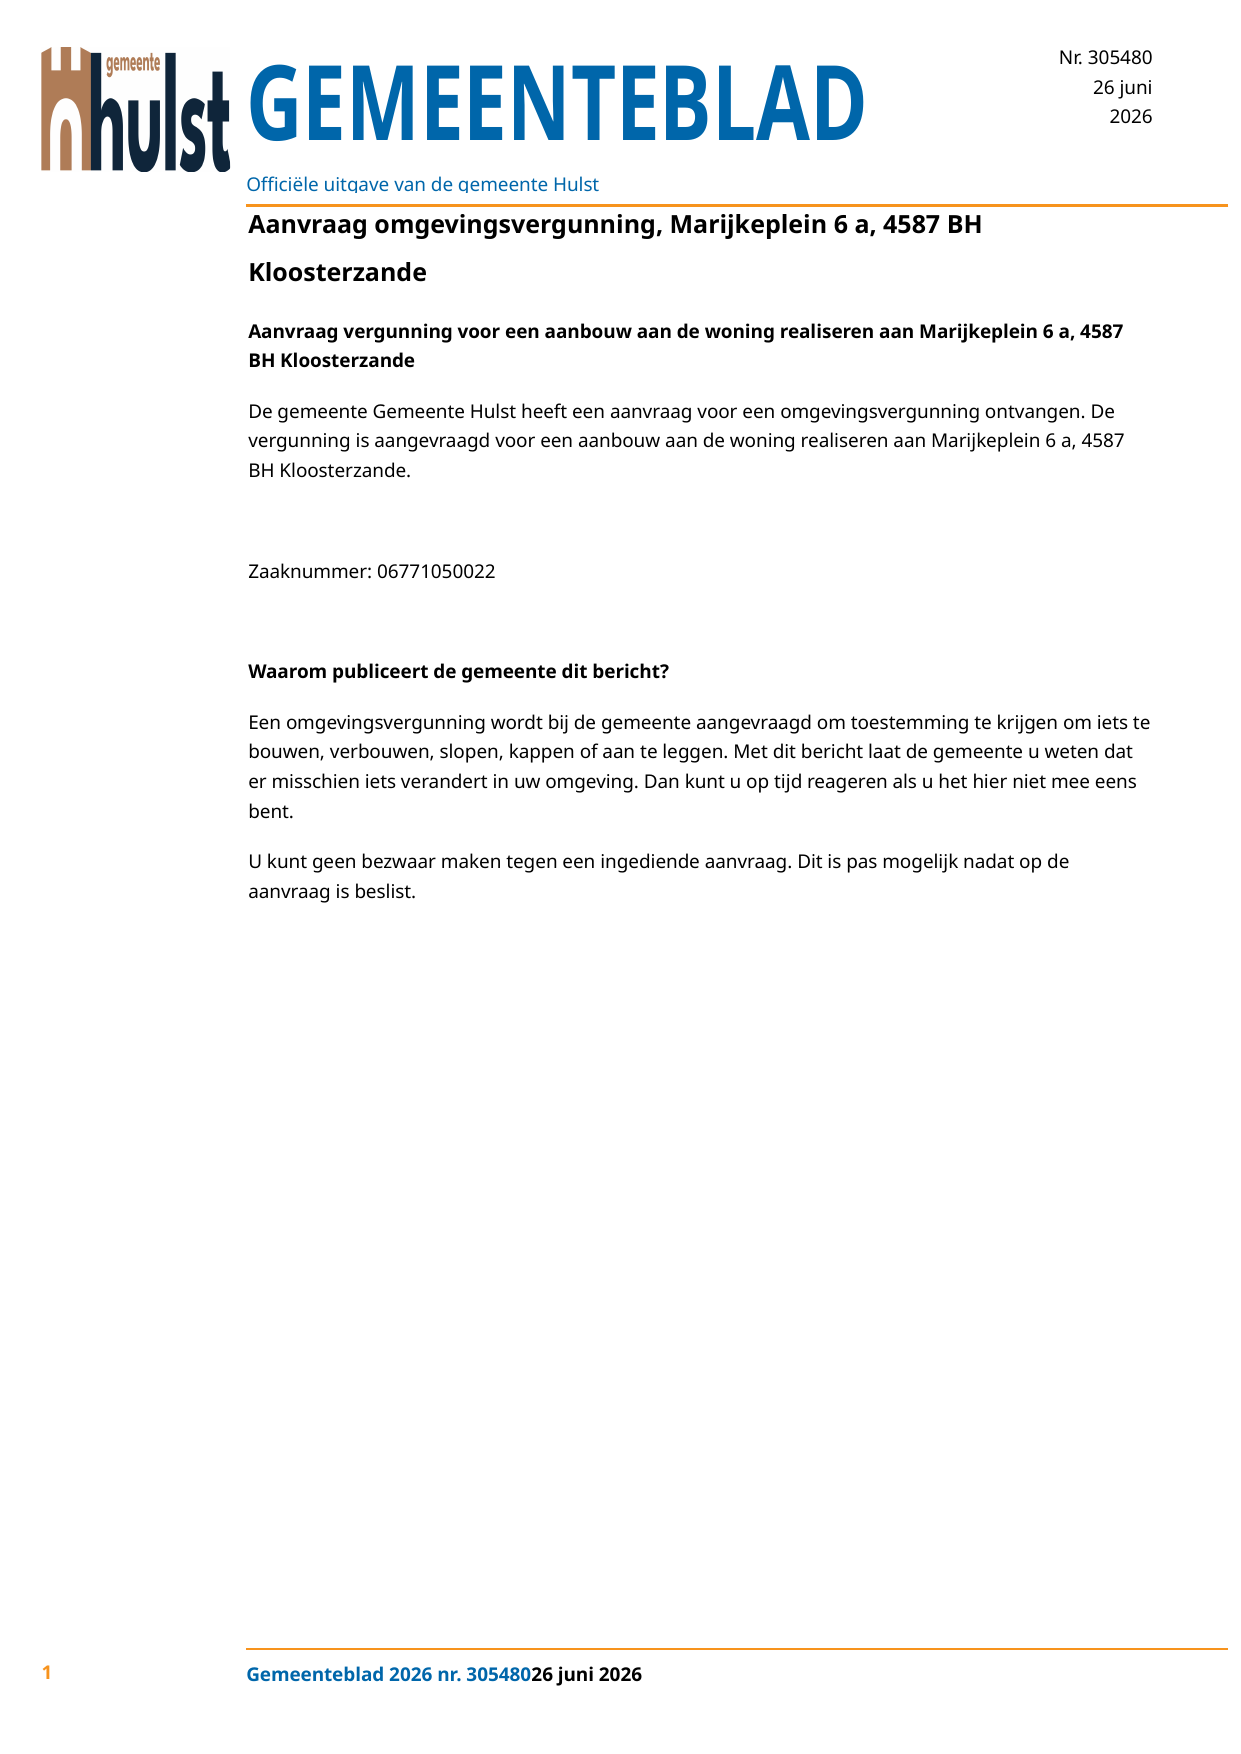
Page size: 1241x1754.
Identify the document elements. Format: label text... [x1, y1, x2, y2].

text Zaaknummer: 06771050022 [248, 558, 1152, 584]
text Een omgevingsvergunning wordt bij de gemeente aangevraagd om toestemming te krijgen om iets te bouwen, verbouwen, slopen, kappen of aan te leggen. Met dit bericht laat de gemeente u weten dat er misschien iets verandert in uw omgeving. Dan kunt u op tijd reageren als u het hier niet mee eens bent. [248, 709, 1152, 824]
text Aanvraag vergunning voor een aanbouw aan de woning realiseren aan Marijkeplein 6 a, 4587 BH Kloosterzande [248, 318, 1152, 373]
text Waarom publiceert de gemeente dit bericht? [248, 659, 1152, 684]
picture [41, 47, 231, 172]
text U kunt geen bezwaar maken tegen een ingediende aanvraag. Dit is pas mogelijk nadat op de aanvraag is beslist. [248, 848, 1152, 904]
text Aanvraag omgevingsvergunning, Marijkeplein 6 a, 4587 BH Kloosterzande [248, 207, 1152, 288]
text De gemeente Gemeente Hulst heeft een aanvraag voor een omgevingsvergunning ontvangen. De vergunning is aangevraagd voor een aanbouw aan de woning realiseren aan Marijkeplein 6 a, 4587 BH Kloosterzande. [248, 398, 1152, 483]
